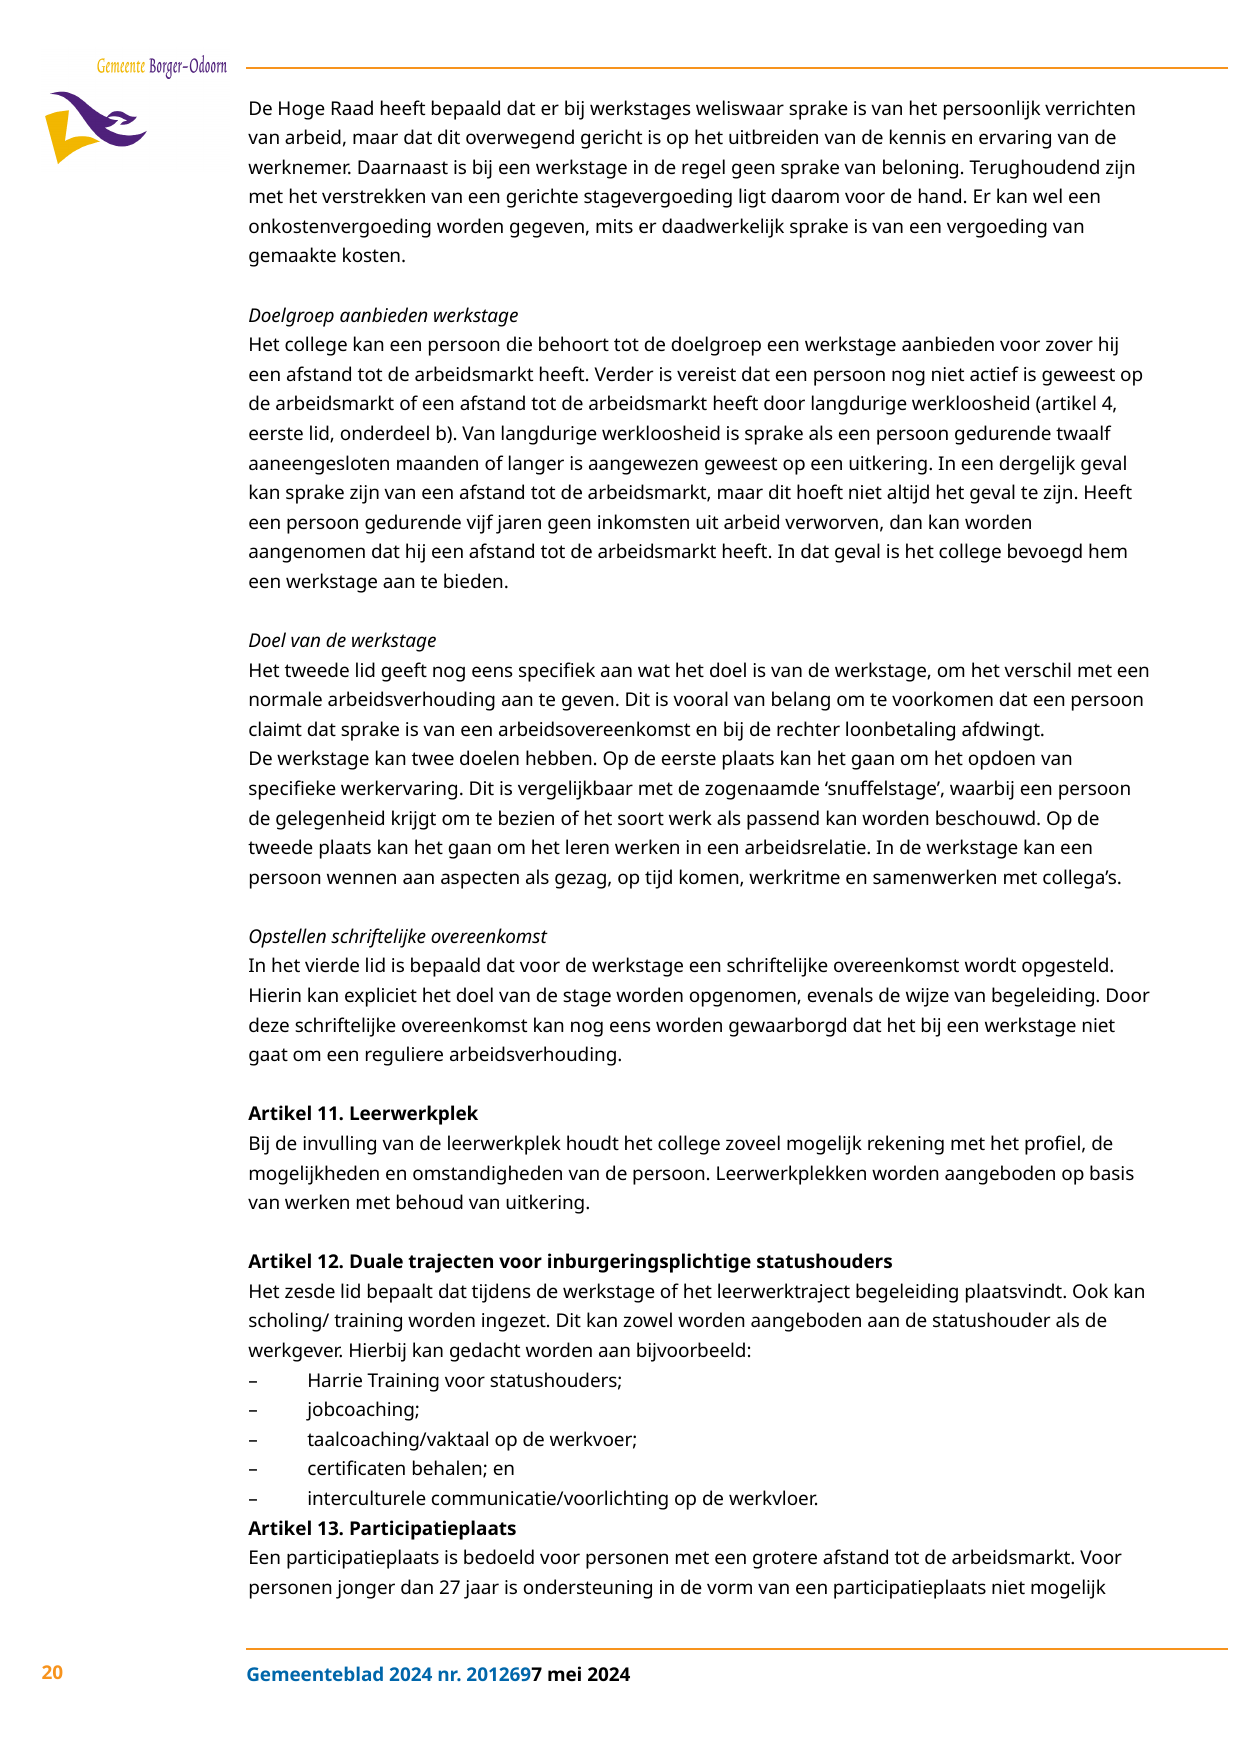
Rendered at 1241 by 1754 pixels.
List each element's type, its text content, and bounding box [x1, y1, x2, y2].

text Doel van de werkstage [248, 627, 1152, 653]
text Bij de invulling van de leerwerkplek houdt het college zoveel mogelijk rekening met het profiel, de mogelijkheden en omstandigheden van de persoon. Leerwerkplekken worden aangeboden op basis van werken met behoud van uitkering. [248, 1130, 1152, 1215]
text Artikel 12. Duale trajecten voor inburgeringsplichtige statushouders [248, 1248, 1152, 1274]
list Harrie Training voor statushouders; [248, 1367, 1152, 1393]
text Opstellen schriftelijke overeenkomst [248, 923, 1152, 949]
list jobcoaching; [248, 1396, 1152, 1422]
text De werkstage kan twee doelen hebben. Op de eerste plaats kan het gaan om het opdoen van specifieke werkervaring. Dit is vergelijkbaar met de zogenaamde ‘snuffelstage’, waarbij een persoon de gelegenheid krijgt om te bezien of het soort werk als passend kan worden beschouwd. Op de tweede plaats kan het gaan om het leren werken in een arbeidsrelatie. In de werkstage kan een persoon wennen aan aspecten als gezag, op tijd komen, werkritme en samenwerken met collega’s. [248, 746, 1152, 890]
text Een participatieplaats is bedoeld voor personen met een grotere afstand tot de arbeidsmarkt. Voor personen jonger dan 27 jaar is ondersteuning in de vorm van een participatieplaats niet mogelijk [248, 1544, 1152, 1600]
text In het vierde lid is bepaald dat voor de werkstage een schriftelijke overeenkomst wordt opgesteld. Hierin kan expliciet het doel van de stage worden opgenomen, evenals de wijze van begeleiding. Door deze schriftelijke overeenkomst kan nog eens worden gewaarborgd dat het bij een werkstage niet gaat om een reguliere arbeidsverhouding. [248, 953, 1152, 1067]
picture [41, 47, 231, 172]
list certificaten behalen; en [248, 1456, 1152, 1481]
text Artikel 13. Participatieplaats [248, 1515, 1152, 1541]
text De Hoge Raad heeft bepaald dat er bij werkstages weliswaar sprake is van het persoonlijk verrichten van arbeid, maar dat dit overwegend gericht is op het uitbreiden van de kennis en ervaring van de werknemer. Daarnaast is bij een werkstage in de regel geen sprake van beloning. Terughoudend zijn met het verstrekken van een gerichte stagevergoeding ligt daarom voor de hand. Er kan wel een onkostenvergoeding worden gegeven, mits er daadwerkelijk sprake is van een vergoeding van gemaakte kosten. [248, 95, 1152, 268]
text Het college kan een persoon die behoort tot de doelgroep een werkstage aanbieden voor zover hij een afstand tot de arbeidsmarkt heeft. Verder is vereist dat een persoon nog niet actief is geweest op de arbeidsmarkt of een afstand tot de arbeidsmarkt heeft door langdurige werkloosheid (artikel 4, eerste lid, onderdeel b). Van langdurige werkloosheid is sprake als een persoon gedurende twaalf aaneengesloten maanden of langer is aangewezen geweest op een uitkering. In een dergelijk geval kan sprake zijn van een afstand tot de arbeidsmarkt, maar dit hoeft niet altijd het geval te zijn. Heeft een persoon gedurende vijf jaren geen inkomsten uit arbeid verworven, dan kan worden aangenomen dat hij een afstand tot de arbeidsmarkt heeft. In dat geval is het college bevoegd hem een werkstage aan te bieden. [248, 331, 1152, 594]
list taalcoaching/vaktaal op de werkvoer; [248, 1426, 1152, 1452]
text Doelgroep aanbieden werkstage [248, 302, 1152, 328]
text Het tweede lid geeft nog eens specifiek aan wat het doel is van de werkstage, om het verschil met een normale arbeidsverhouding aan te geven. Dit is vooral van belang om te voorkomen dat een persoon claimt dat sprake is van een arbeidsovereenkomst en bij de rechter loonbetaling afdwingt. [248, 657, 1152, 742]
list interculturele communicatie/voorlichting op de werkvloer. [248, 1485, 1152, 1511]
text Artikel 11. Leerwerkplek [248, 1101, 1152, 1126]
text Het zesde lid bepaalt dat tijdens de werkstage of het leerwerktraject begeleiding plaatsvindt. Ook kan scholing/ training worden ingezet. Dit kan zowel worden aangeboden aan de statushouder als de werkgever. Hierbij kan gedacht worden aan bijvoorbeeld: [248, 1278, 1152, 1363]
